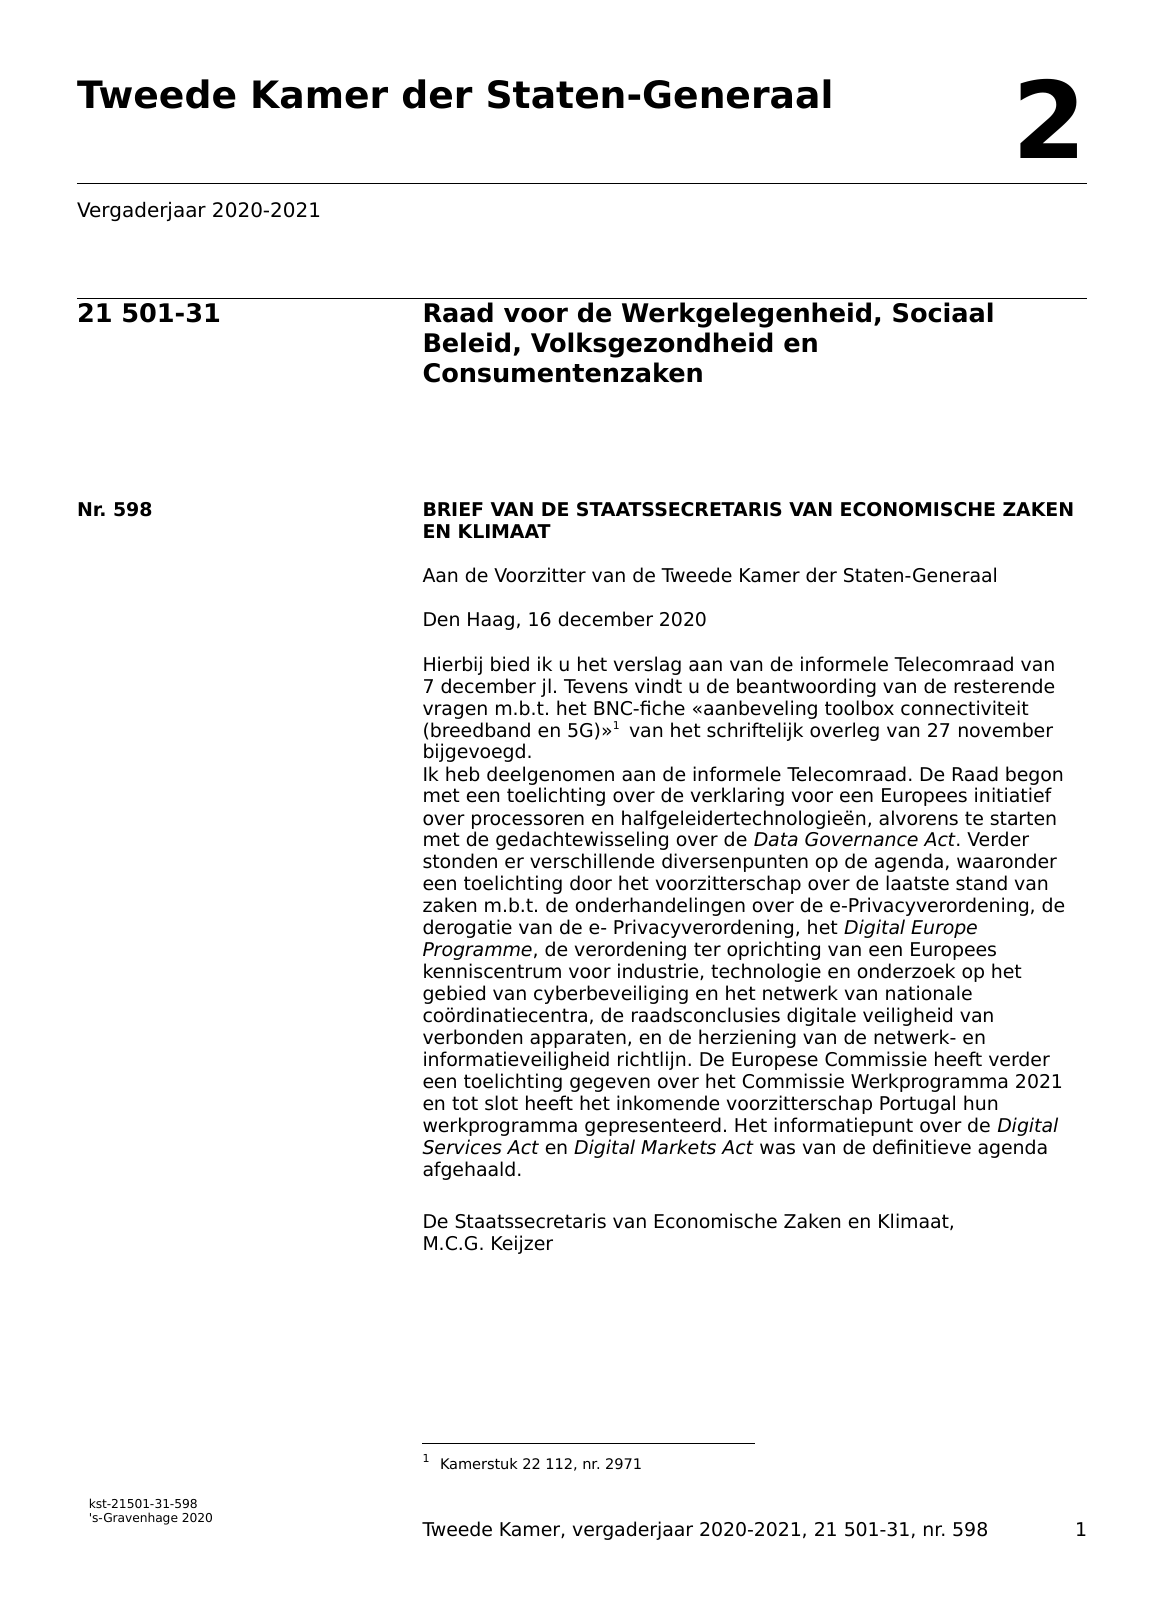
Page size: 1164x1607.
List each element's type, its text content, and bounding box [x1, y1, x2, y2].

subtitle Nr. 598 BRIEF VAN DE STAATSSECRETARIS VAN ECONOMISCHE ZAKEN EN KLIMAAT [77, 499, 1087, 543]
text Den Haag, 16 december 2020 [422, 609, 1087, 631]
table_header Tweede Kamer der Staten-Generaal [77, 59, 886, 183]
text kst-21501-31-598 [88, 1497, 323, 1511]
subtitle 21 501-31 Raad voor de Werkgelegenheid, Sociaal Beleid, Volksgezondheid en Consumentenzaken [77, 299, 1087, 388]
text Ik heb deelgenomen aan de informele Telecomraad. De Raad begon met een toelichting over de verklaring voor een Europees initiatief over processoren en halfgeleidertechnologieën, alvorens te starten met de gedachtewisseling over de Data Governance Act. Verder stonden er verschillende diversenpunten op de agenda, waaronder een toelichting door het voorzitterschap over de laatste stand van zaken m.b.t. de onderhandelingen over de e-Privacyverordening, de derogatie van de e- Privacyverordening, het Digital Europe Programme, de verordening ter oprichting van een Europees kenniscentrum voor industrie, technologie en onderzoek op het gebied van cyberbeveiliging en het netwerk van nationale coördinatiecentra, de raadsconclusies digitale veiligheid van verbonden apparaten, en de herziening van de netwerk- en informatieveiligheid richtlijn. De Europese Commissie heeft verder een toelichting gegeven over het Commissie Werkprogramma 2021 en tot slot heeft het inkomende voorzitterschap Portugal hun werkprogramma gepresenteerd. Het informatiepunt over de Digital Services Act en Digital Markets Act was van de definitieve agenda afgehaald. [422, 763, 1087, 1181]
text Kamerstuk 22 112, nr. 2971 [422, 1452, 1087, 1474]
text De Staatssecretaris van Economische Zaken en Klimaat, M.C.G. Keijzer [422, 1211, 1087, 1255]
text Hierbij bied ik u het verslag aan van de informele Telecomraad van 7 december jl. Tevens vindt u de beantwoording van de resterende vragen m.b.t. het BNC-fiche «aanbeveling toolbox connectiviteit (breedband en 5G)» van het schriftelijk overleg van 27 november bijgevoegd. [422, 653, 1087, 763]
table_header 2 [886, 59, 1087, 183]
text Aan de Voorzitter van de Tweede Kamer der Staten-Generaal [422, 565, 1087, 587]
table_cell Vergaderjaar 2020-2021 [77, 184, 1087, 298]
text 's-Gravenhage 2020 [88, 1511, 323, 1525]
